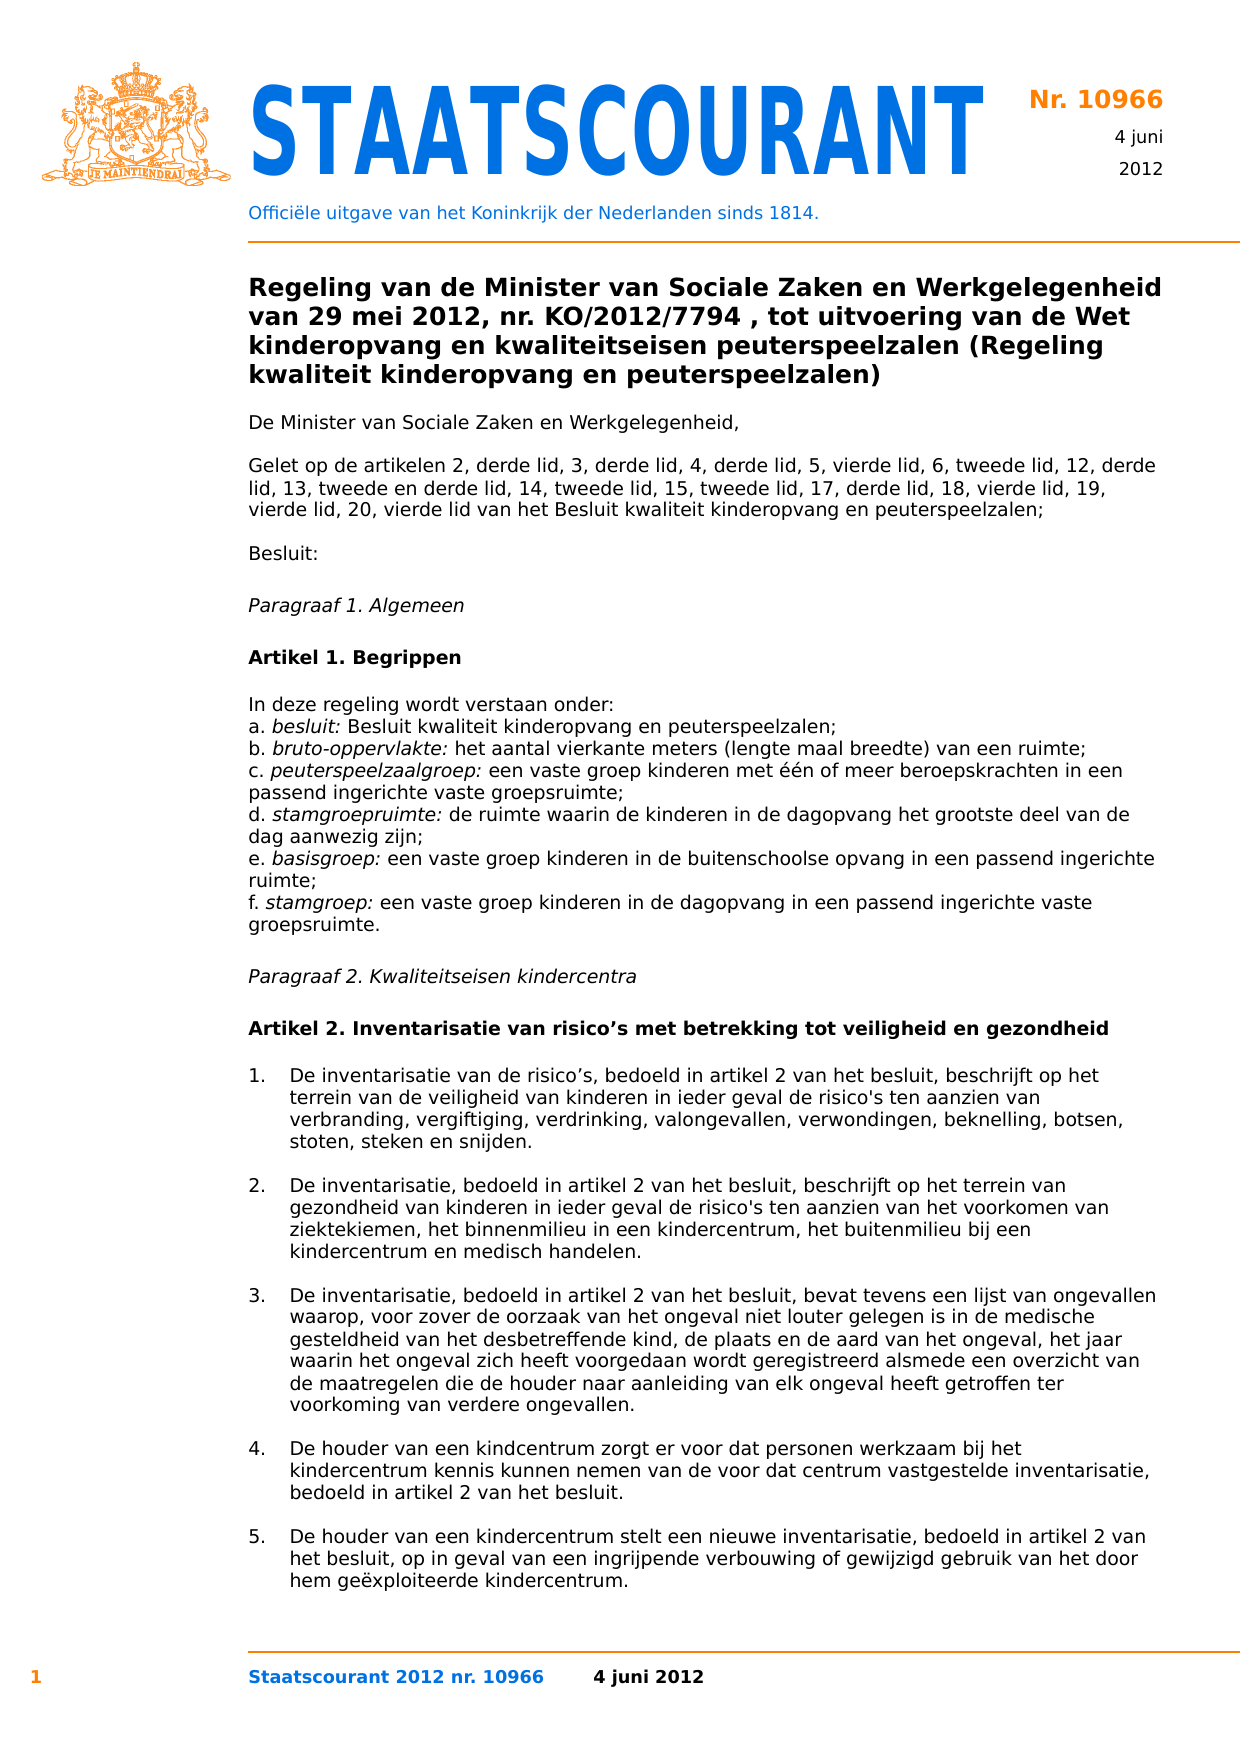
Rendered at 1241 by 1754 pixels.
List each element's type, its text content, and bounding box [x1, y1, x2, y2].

text d. stamgroepruimte: de ruimte waarin de kinderen in de dagopvang het grootste deel van de dag aanwezig zijn; [248, 804, 1163, 848]
text 2. De inventarisatie, bedoeld in artikel 2 van het besluit, beschrijft op het terrein van gezondheid van kinderen in ieder geval de risico's ten aanzien van het voorkomen van ziektekiemen, het binnenmilieu in een kindercentrum, het buitenmilieu bij een kindercentrum en medisch handelen. [248, 1175, 1163, 1263]
text e. basisgroep: een vaste groep kinderen in de buitenschoolse opvang in een passend ingerichte ruimte; [248, 848, 1163, 892]
text c. peuterspeelzaalgroep: een vaste groep kinderen met één of meer beroepskrachten in een passend ingerichte vaste groepsruimte; [248, 760, 1163, 804]
table_cell 2012 [998, 153, 1240, 203]
text a. besluit: Besluit kwaliteit kinderopvang en peuterspeelzalen; [248, 716, 1163, 738]
text In deze regeling wordt verstaan onder: [248, 694, 1163, 716]
table_cell Officiële uitgave van het Koninkrijk der Nederlanden sinds 1814. [248, 203, 1240, 241]
subtitle Regeling van de Minister van Sociale Zaken en Werkgelegenheid van 29 mei 2012, nr. KO/2012/7794 , tot uitvoering van de Wet kinderopvang en kwaliteitseisen peuterspeelzalen (Regeling kwaliteit kinderopvang en peuterspeelzalen) [248, 273, 1163, 390]
text Gelet op de artikelen 2, derde lid, 3, derde lid, 4, derde lid, 5, vierde lid, 6, tweede lid, 12, derde lid, 13, tweede en derde lid, 14, tweede lid, 15, tweede lid, 17, derde lid, 18, vierde lid, 19, vierde lid, 20, vierde lid van het Besluit kwaliteit kinderopvang en peuterspeelzalen; [248, 455, 1163, 521]
text Besluit: [248, 543, 1163, 565]
text 1. De inventarisatie van de risico’s, bedoeld in artikel 2 van het besluit, beschrijft op het terrein van de veiligheid van kinderen in ieder geval de risico's ten aanzien van verbranding, vergiftiging, verdrinking, valongevallen, verwondingen, beknelling, botsen, stoten, steken en snijden. [248, 1065, 1163, 1153]
subtitle Artikel 2. Inventarisatie van risico’s met betrekking tot veiligheid en gezondheid [248, 1018, 1163, 1040]
text 5. De houder van een kindercentrum stelt een nieuwe inventarisatie, bedoeld in artikel 2 van het besluit, op in geval van een ingrijpende verbouwing of gewijzigd gebruik van het door hem geëxploiteerde kindercentrum. [248, 1526, 1163, 1592]
table_header Nr. 10966 [998, 62, 1240, 121]
text 4. De houder van een kindcentrum zorgt er voor dat personen werkzaam bij het kindercentrum kennis kunnen nemen van de voor dat centrum vastgestelde inventarisatie, bedoeld in artikel 2 van het besluit. [248, 1438, 1163, 1504]
text b. bruto-oppervlakte: het aantal vierkante meters (lengte maal breedte) van een ruimte; [248, 738, 1163, 760]
table_header STAATSCOURANT [248, 62, 998, 203]
text 3. De inventarisatie, bedoeld in artikel 2 van het besluit, bevat tevens een lijst van ongevallen waarop, voor zover de oorzaak van het ongeval niet louter gelegen is in de medische gesteldheid van het desbetreffende kind, de plaats en de aard van het ongeval, het jaar waarin het ongeval zich heeft voorgedaan wordt geregistreerd alsmede een overzicht van de maatregelen die de houder naar aanleiding van elk ongeval heeft getroffen ter voorkoming van verdere ongevallen. [248, 1284, 1163, 1416]
picture [41, 62, 231, 186]
table_header [25, 62, 248, 241]
subtitle Paragraaf 2. Kwaliteitseisen kindercentra [248, 966, 1163, 988]
subtitle Paragraaf 1. Algemeen [248, 595, 1163, 617]
text De Minister van Sociale Zaken en Werkgelegenheid, [248, 412, 1163, 433]
subtitle Artikel 1. Begrippen [248, 647, 1163, 669]
table_cell 4 juni [998, 121, 1240, 153]
text f. stamgroep: een vaste groep kinderen in de dagopvang in een passend ingerichte vaste groepsruimte. [248, 892, 1163, 936]
